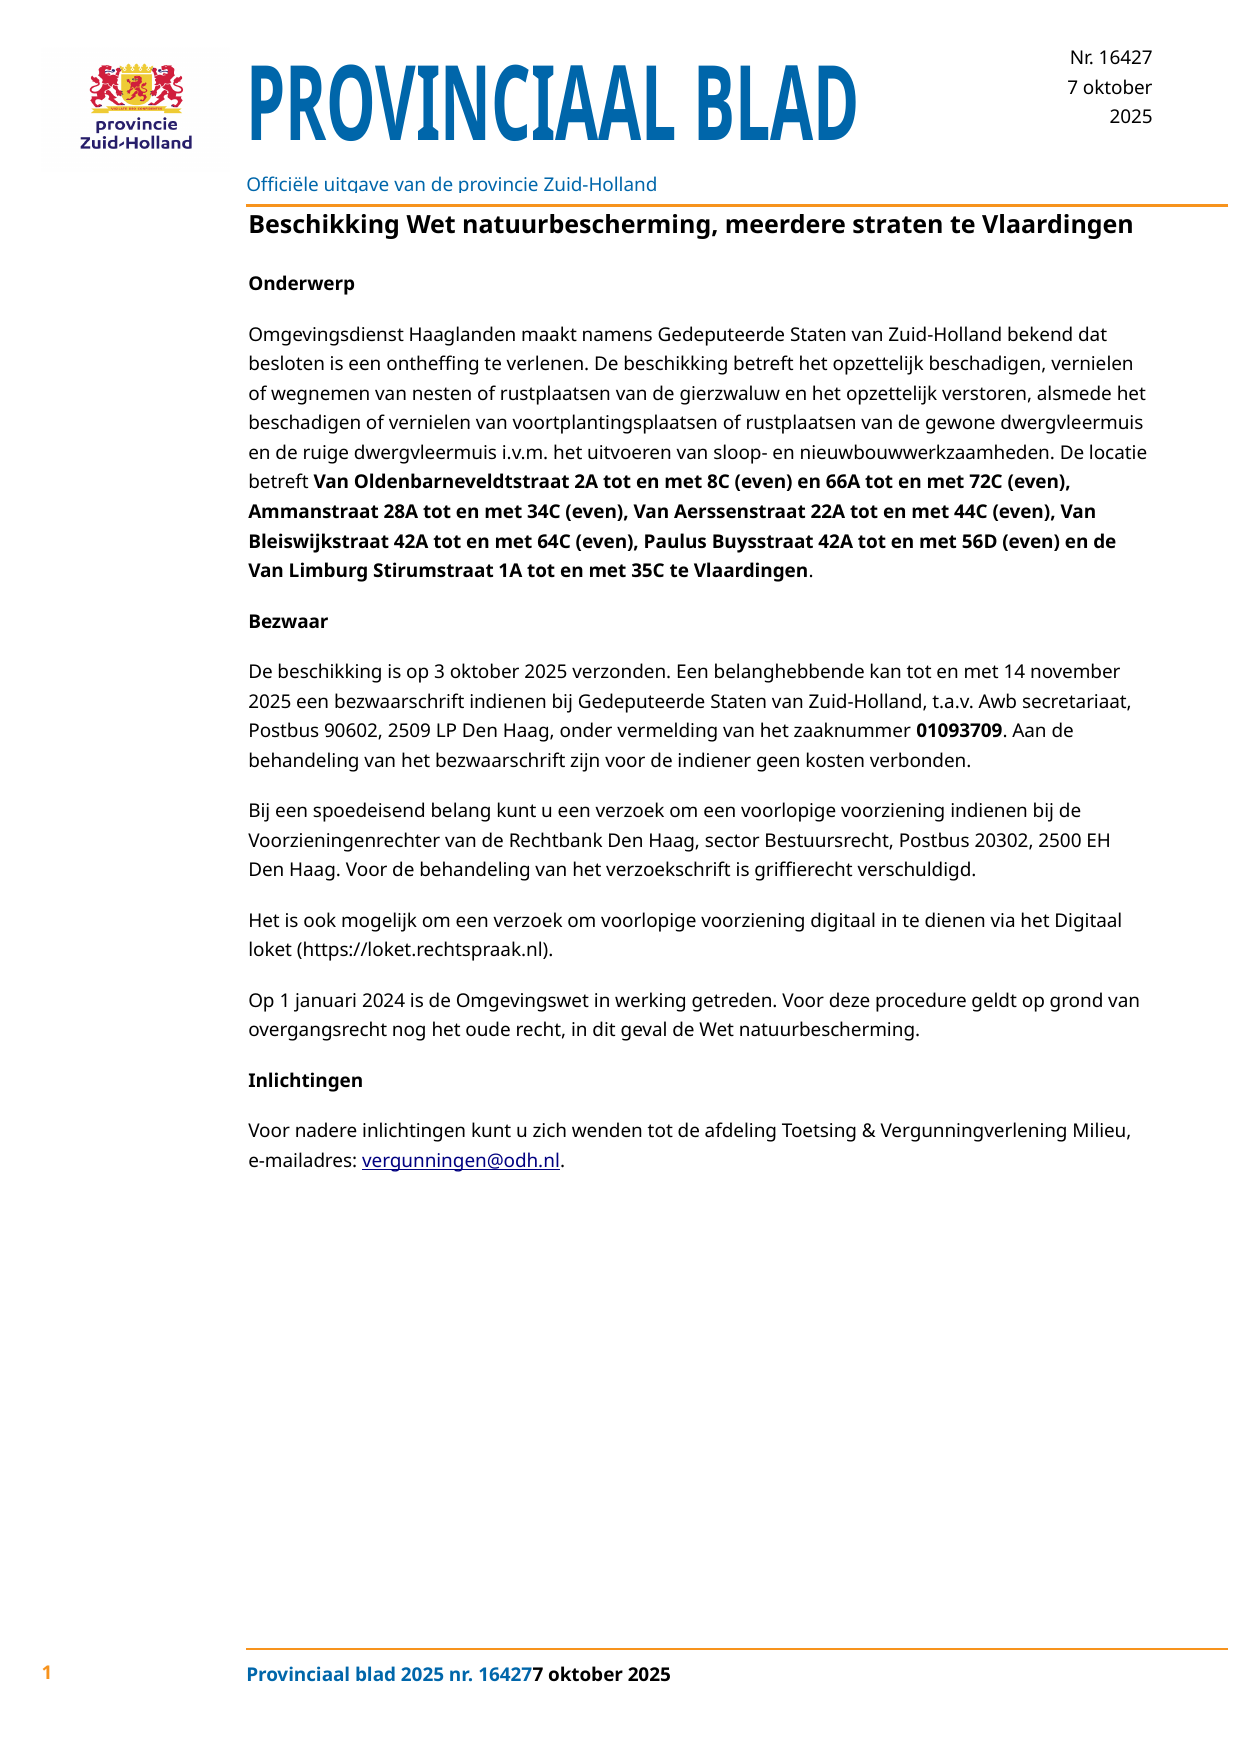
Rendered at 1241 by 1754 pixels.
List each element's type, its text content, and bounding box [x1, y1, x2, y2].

text Beschikking Wet natuurbescherming, meerdere straten te Vlaardingen [248, 207, 1152, 241]
text Voor nadere inlichtingen kunt u zich wenden tot de afdeling Toetsing & Vergunningverlening Milieu, e-mailadres: vergunningen@odh.nl. [248, 1117, 1152, 1173]
text Het is ook mogelijk om een verzoek om voorlopige voorziening digitaal in te dienen via het Digitaal loket (https://loket.rechtspraak.nl). [248, 907, 1152, 962]
picture [41, 47, 231, 172]
text De beschikking is op 3 oktober 2025 verzonden. Een belanghebbende kan tot en met 14 november 2025 een bezwaarschrift indienen bij Gedeputeerde Staten van Zuid-Holland, t.a.v. Awb secretariaat, Postbus 90602, 2509 LP Den Haag, onder vermelding van het zaaknummer 01093709. Aan de behandeling van het bezwaarschrift zijn voor de indiener geen kosten verbonden. [248, 658, 1152, 773]
text Op 1 januari 2024 is de Omgevingswet in werking getreden. Voor deze procedure geldt op grond van overgangsrecht nog het oude recht, in dit geval de Wet natuurbescherming. [248, 987, 1152, 1042]
text Inlichtingen [248, 1067, 1152, 1093]
text Bij een spoedeisend belang kunt u een verzoek om een voorlopige voorziening indienen bij de Voorzieningenrechter van de Rechtbank Den Haag, sector Bestuursrecht, Postbus 20302, 2500 EH Den Haag. Voor de behandeling van het verzoekschrift is griffierecht verschuldigd. [248, 797, 1152, 882]
text Bezwaar [248, 608, 1152, 633]
text Onderwerp [248, 270, 1152, 296]
text Omgevingsdienst Haaglanden maakt namens Gedeputeerde Staten van Zuid-Holland bekend dat besloten is een ontheffing te verlenen. De beschikking betreft het opzettelijk beschadigen, vernielen of wegnemen van nesten of rustplaatsen van de gierzwaluw en het opzettelijk verstoren, alsmede het beschadigen of vernielen van voortplantingsplaatsen of rustplaatsen van de gewone dwergvleermuis en de ruige dwergvleermuis i.v.m. het uitvoeren van sloop- en nieuwbouwwerkzaamheden. De locatie betreft Van Oldenbarneveldtstraat 2A tot en met 8C (even) en 66A tot en met 72C (even), Ammanstraat 28A tot en met 34C (even), Van Aerssenstraat 22A tot en met 44C (even), Van Bleiswijkstraat 42A tot en met 64C (even), Paulus Buysstraat 42A tot en met 56D (even) en de Van Limburg Stirumstraat 1A tot en met 35C te Vlaardingen. [248, 321, 1152, 583]
